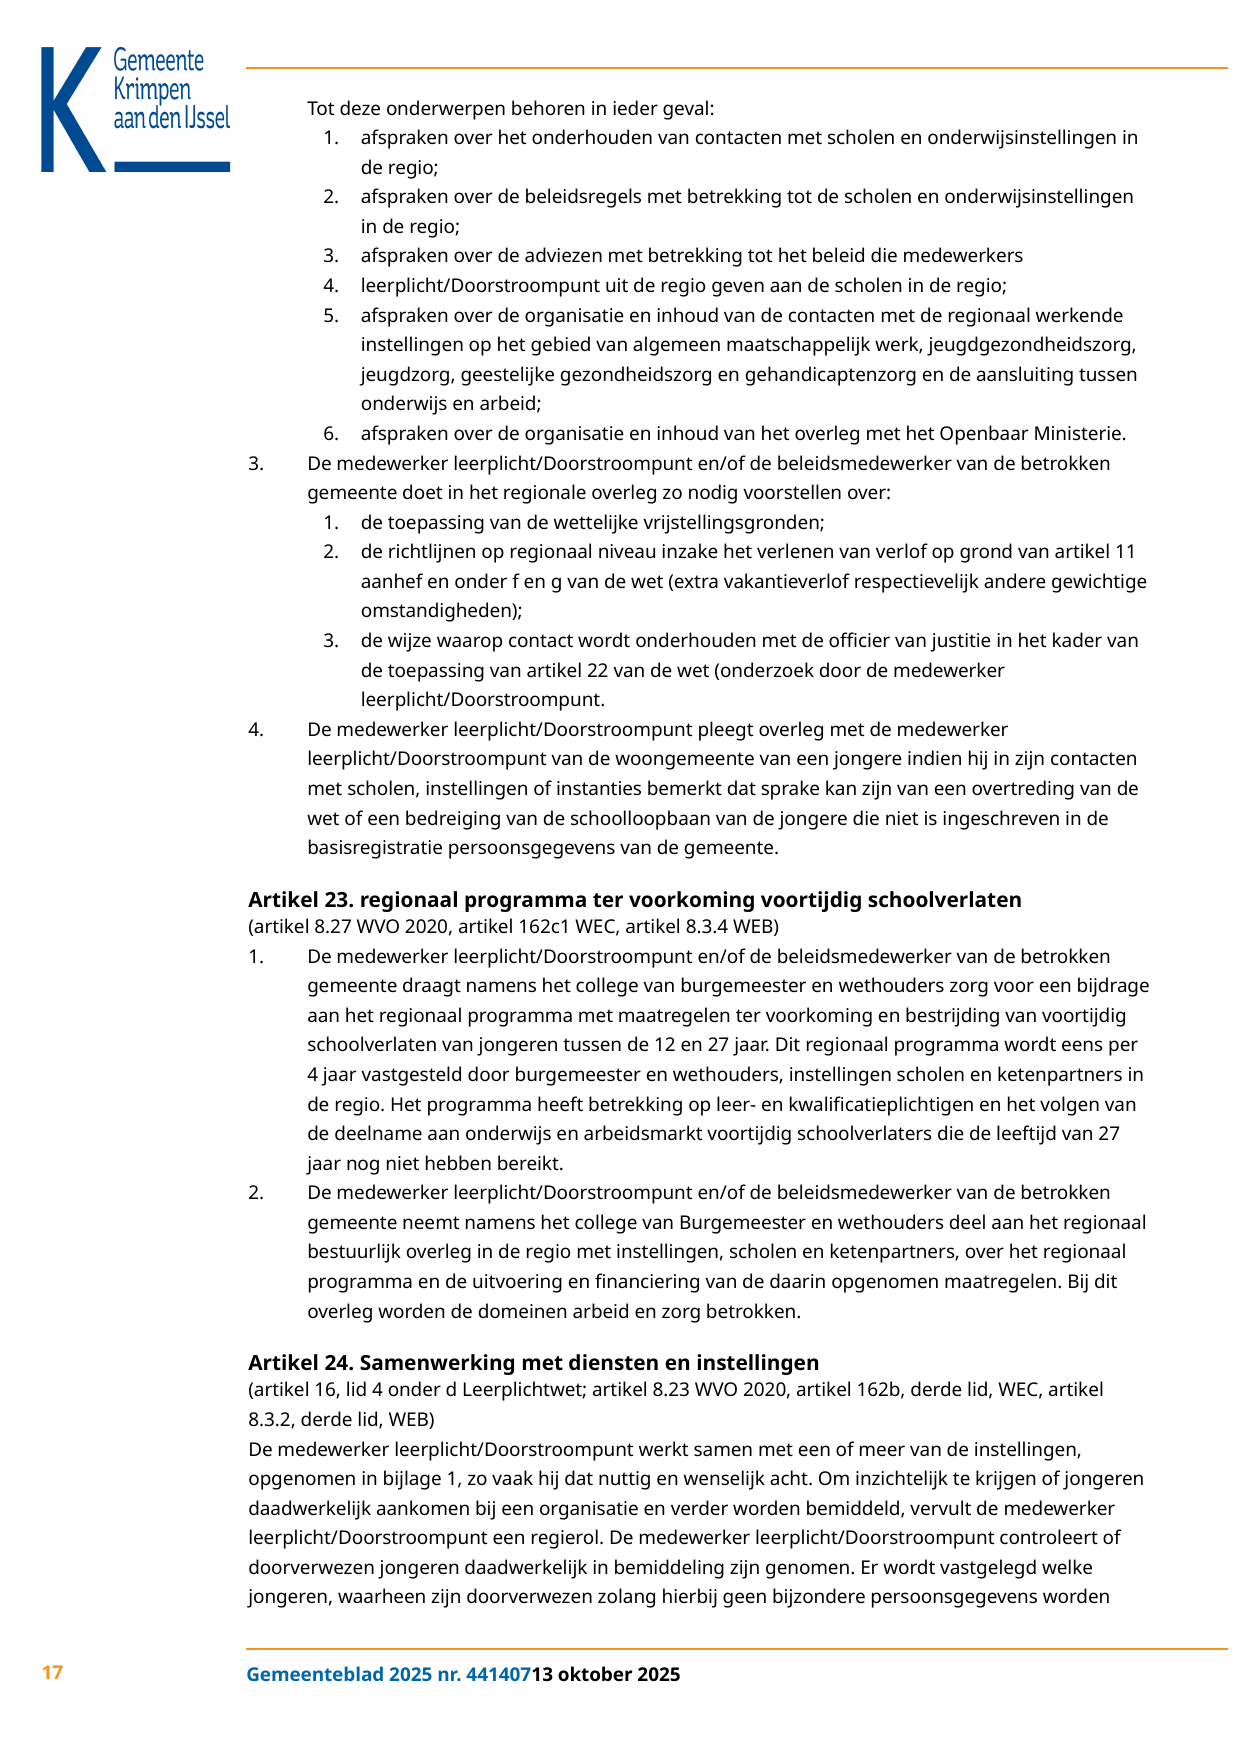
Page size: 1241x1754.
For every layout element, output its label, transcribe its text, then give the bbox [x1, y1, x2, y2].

list de toepassing van de wettelijke vrijstellingsgronden; [323, 509, 1152, 535]
text (artikel 8.27 WVO 2020, artikel 162c1 WEC, artikel 8.3.4 WEB) [248, 913, 1152, 939]
list De medewerker leerplicht/Doorstroompunt pleegt overleg met de medewerker leerplicht/Doorstroompunt van de woongemeente van een jongere indien hij in zijn contacten met scholen, instellingen of instanties bemerkt dat sprake kan zijn van een overtreding van de wet of een bedreiging van de schoolloopbaan van de jongere die niet is ingeschreven in de basisregistratie persoonsgegevens van de gemeente. [248, 716, 1152, 860]
list de wijze waarop contact wordt onderhouden met de officier van justitie in het kader van de toepassing van artikel 22 van de wet (onderzoek door de medewerker leerplicht/Doorstroompunt. [323, 627, 1152, 712]
text De medewerker leerplicht/Doorstroompunt werkt samen met een of meer van de instellingen, opgenomen in bijlage 1, zo vaak hij dat nuttig en wenselijk acht. Om inzichtelijk te krijgen of jongeren daadwerkelijk aankomen bij een organisatie en verder worden bemiddeld, vervult de medewerker leerplicht/Doorstroompunt een regierol. De medewerker leerplicht/Doorstroompunt controleert of doorverwezen jongeren daadwerkelijk in bemiddeling zijn genomen. Er wordt vastgelegd welke jongeren, waarheen zijn doorverwezen zolang hierbij geen bijzondere persoonsgegevens worden [248, 1436, 1152, 1609]
text (artikel 16, lid 4 onder d Leerplichtwet; artikel 8.23 WVO 2020, artikel 162b, derde lid, WEC, artikel 8.3.2, derde lid, WEB) [248, 1377, 1152, 1432]
list De medewerker leerplicht/Doorstroompunt en/of de beleidsmedewerker van de betrokken gemeente neemt namens het college van Burgemeester en wethouders deel aan het regionaal bestuurlijk overleg in de regio met instellingen, scholen en ketenpartners, over het regionaal programma en de uitvoering en financiering van de daarin opgenomen maatregelen. Bij dit overleg worden de domeinen arbeid en zorg betrokken. [248, 1179, 1152, 1323]
list afspraken over de adviezen met betrekking tot het beleid die medewerkers [323, 243, 1152, 268]
list Tot deze onderwerpen behoren in ieder geval: [248, 95, 1152, 121]
list afspraken over het onderhouden van contacten met scholen en onderwijsinstellingen in de regio; [323, 124, 1152, 180]
list afspraken over de beleidsregels met betrekking tot de scholen en onderwijsinstellingen in de regio; [323, 183, 1152, 239]
list afspraken over de organisatie en inhoud van de contacten met de regionaal werkende instellingen op het gebied van algemeen maatschappelijk werk, jeugdgezondheidszorg, jeugdzorg, geestelijke gezondheidszorg en gehandicaptenzorg en de aansluiting tussen onderwijs en arbeid; [323, 302, 1152, 416]
text Artikel 24. Samenwerking met diensten en instellingen [248, 1348, 1152, 1377]
picture [41, 47, 231, 172]
list leerplicht/Doorstroompunt uit de regio geven aan de scholen in de regio; [323, 272, 1152, 298]
list de richtlijnen op regionaal niveau inzake het verlenen van verlof op grond van artikel 11 aanhef en onder f en g van de wet (extra vakantieverlof respectievelijk andere gewichtige omstandigheden); [323, 538, 1152, 623]
list De medewerker leerplicht/Doorstroompunt en/of de beleidsmedewerker van de betrokken gemeente draagt namens het college van burgemeester en wethouders zorg voor een bijdrage aan het regionaal programma met maatregelen ter voorkoming en bestrijding van voortijdig schoolverlaten van jongeren tussen de 12 en 27 jaar. Dit regionaal programma wordt eens per 4 jaar vastgesteld door burgemeester en wethouders, instellingen scholen en ketenpartners in de regio. Het programma heeft betrekking op leer- en kwalificatieplichtigen en het volgen van de deelname aan onderwijs en arbeidsmarkt voortijdig schoolverlaters die de leeftijd van 27 jaar nog niet hebben bereikt. [248, 943, 1152, 1176]
list De medewerker leerplicht/Doorstroompunt en/of de beleidsmedewerker van de betrokken gemeente doet in het regionale overleg zo nodig voorstellen over: [248, 450, 1152, 505]
list afspraken over de organisatie en inhoud van het overleg met het Openbaar Ministerie. [323, 420, 1152, 446]
text Artikel 23. regionaal programma ter voorkoming voortijdig schoolverlaten [248, 885, 1152, 913]
